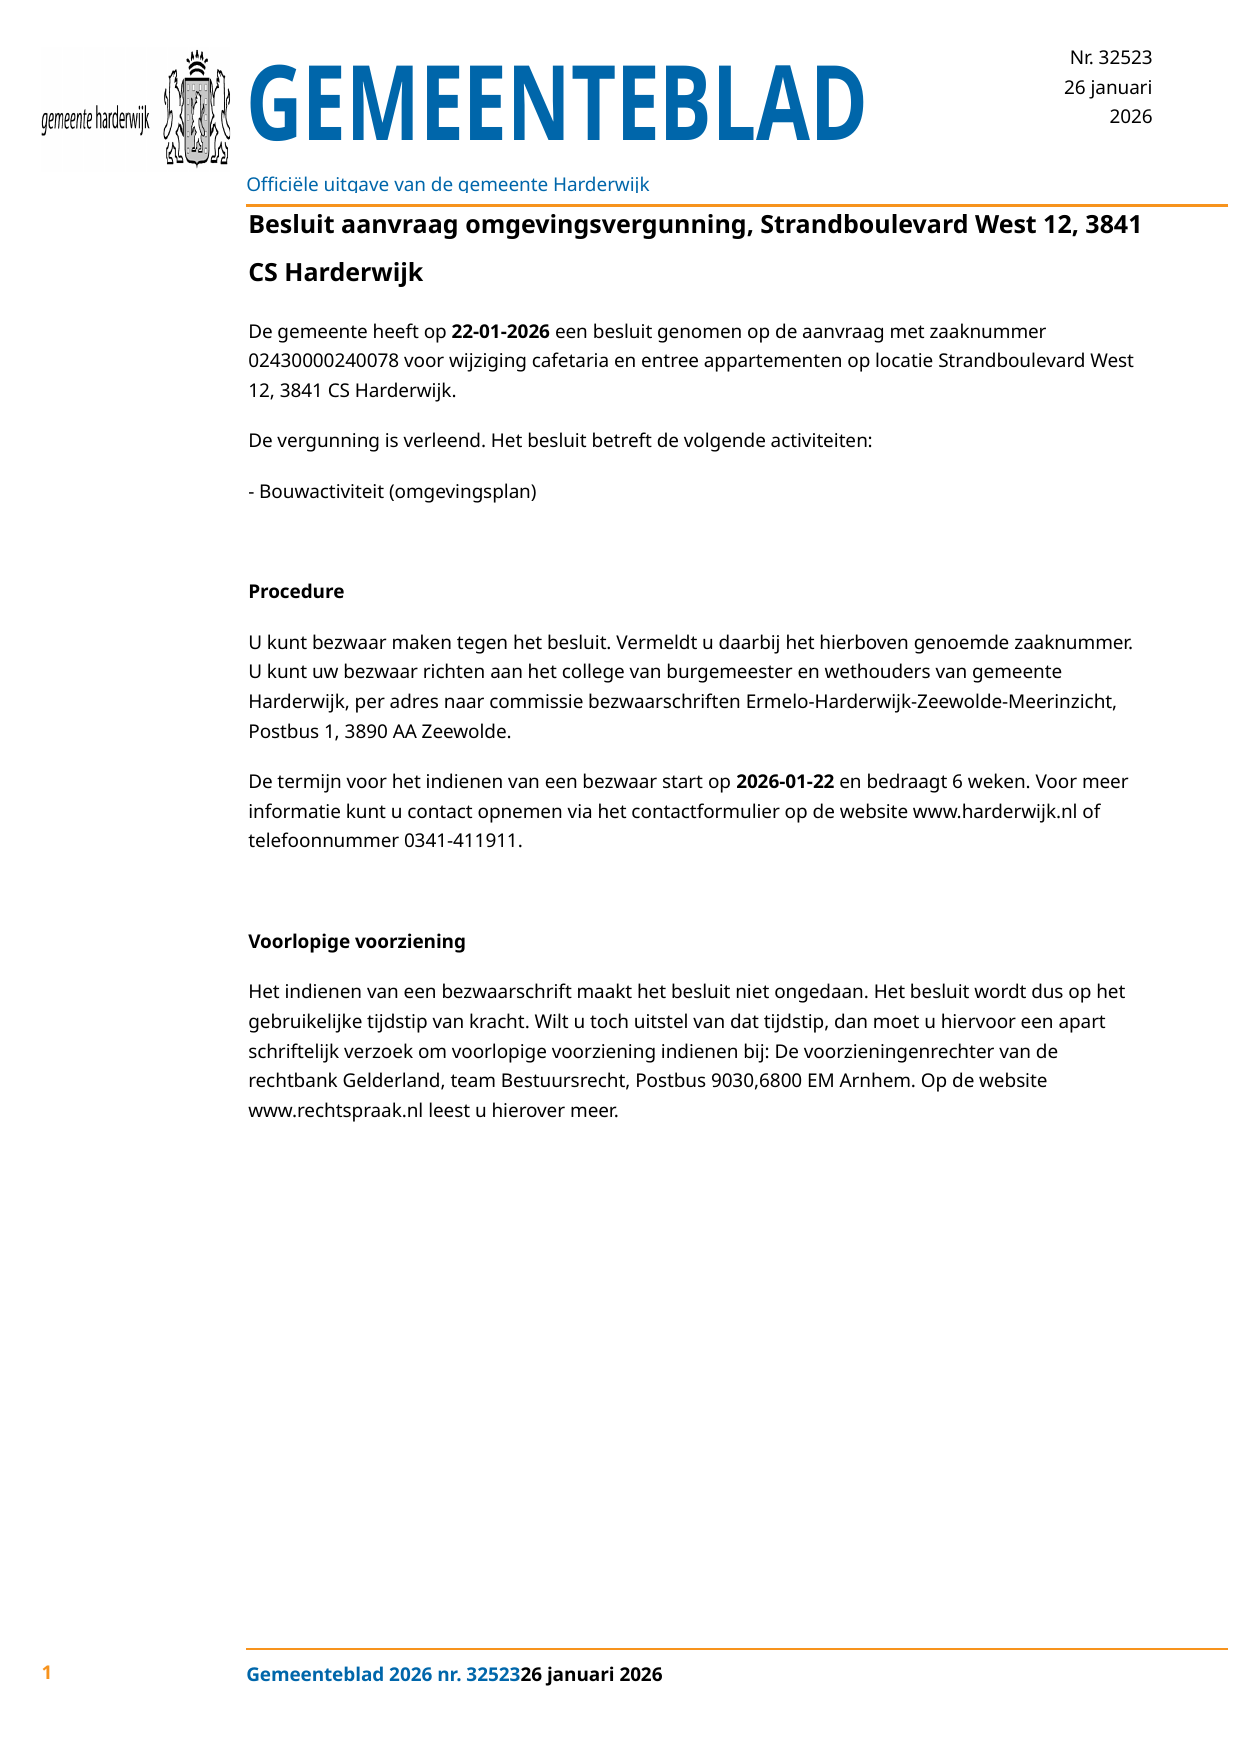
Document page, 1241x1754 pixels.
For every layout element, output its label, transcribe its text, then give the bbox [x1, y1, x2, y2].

text Procedure [248, 579, 1152, 604]
text U kunt bezwaar maken tegen het besluit. Vermeldt u daarbij het hierboven genoemde zaaknummer. U kunt uw bezwaar richten aan het college van burgemeester en wethouders van gemeente Harderwijk, per adres naar commissie bezwaarschriften Ermelo-Harderwijk-Zeewolde-Meerinzicht, Postbus 1, 3890 AA Zeewolde. [248, 629, 1152, 744]
text Het indienen van een bezwaarschrift maakt het besluit niet ongedaan. Het besluit wordt dus op het gebruikelijke tijdstip van kracht. Wilt u toch uitstel van dat tijdstip, dan moet u hiervoor een apart schriftelijk verzoek om voorlopige voorziening indienen bij: De voorzieningenrechter van de rechtbank Gelderland, team Bestuursrecht, Postbus 9030,6800 EM Arnhem. Op de website www.rechtspraak.nl leest u hierover meer. [248, 979, 1152, 1123]
text De termijn voor het indienen van een bezwaar start op 2026-01-22 en bedraagt 6 weken. Voor meer informatie kunt u contact opnemen via het contactformulier op de website www.harderwijk.nl of telefoonnummer 0341-411911. [248, 768, 1152, 853]
text De vergunning is verleend. Het besluit betreft de volgende activiteiten: [248, 427, 1152, 453]
text Voorlopige voorziening [248, 928, 1152, 954]
text De gemeente heeft op 22-01-2026 een besluit genomen op de aanvraag met zaaknummer 02430000240078 voor wijziging cafetaria en entree appartementen op locatie Strandboulevard West 12, 3841 CS Harderwijk. [248, 318, 1152, 403]
picture [41, 47, 231, 172]
text - Bouwactiviteit (omgevingsplan) [248, 478, 1152, 504]
text Besluit aanvraag omgevingsvergunning, Strandboulevard West 12, 3841 CS Harderwijk [248, 207, 1152, 288]
